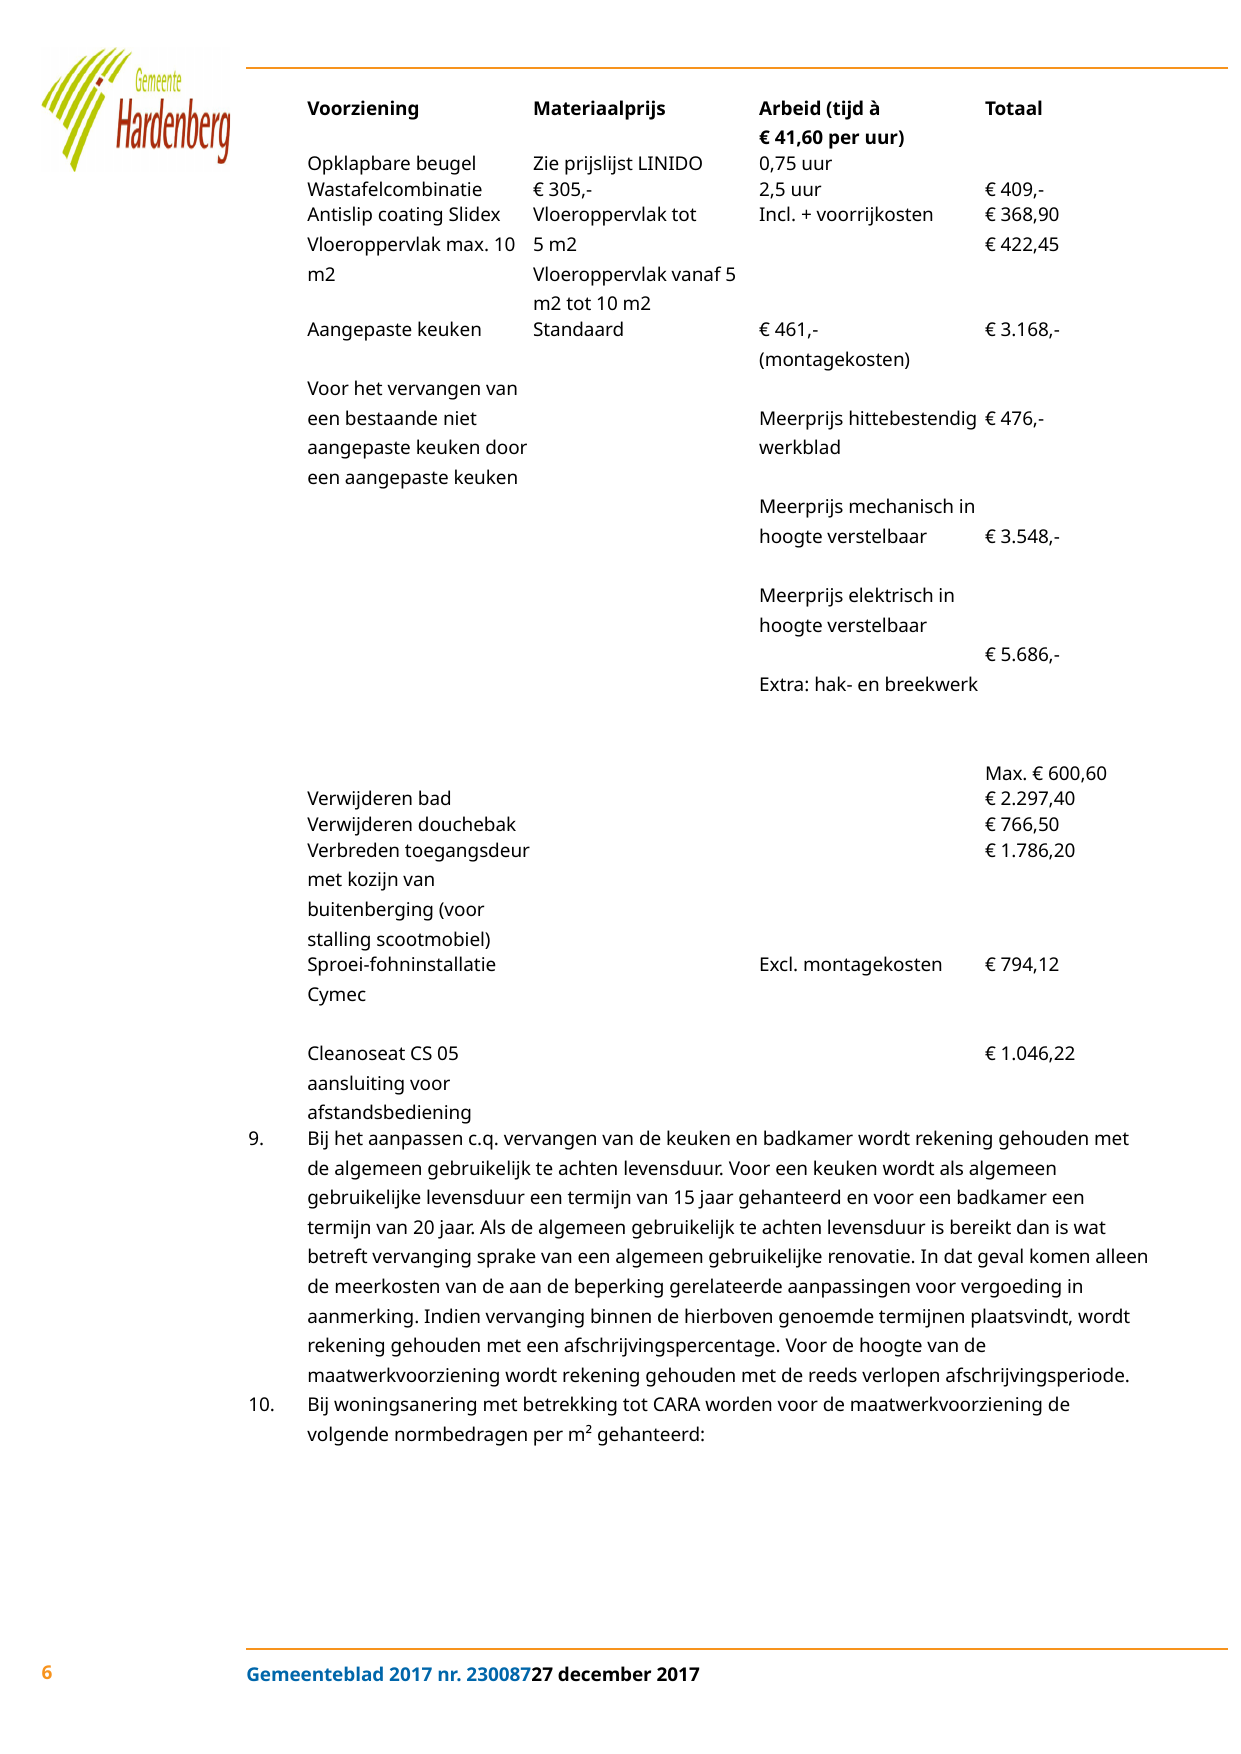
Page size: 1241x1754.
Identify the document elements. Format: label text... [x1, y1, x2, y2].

table_cell € 1.786,20 [985, 837, 1211, 952]
table_cell € 3.168,- € 476,- € 3.548,- € 5.686,- Max. € 600,60 [985, 316, 1211, 786]
table_cell Incl. + voorrijkosten [759, 202, 985, 316]
table_cell Excl. montagekosten [759, 952, 985, 1125]
table_cell Sproei-fohninstallatie Cymec Cleanoseat CS 05 aansluiting voor afstandsbediening [307, 952, 533, 1125]
table_cell Antislip coating Slidex Vloeroppervlak max. 10 m2 [307, 202, 533, 316]
table_header Materiaalprijs [533, 95, 759, 150]
table_header Arbeid (tijd à € 41,60 per uur) [759, 95, 985, 150]
list Bij het aanpassen c.q. vervangen van de keuken en badkamer wordt rekening gehouden met de algemeen gebruikelijk te achten levensduur. Voor een keuken wordt als algemeen gebruikelijke levensduur een termijn van 15 jaar gehanteerd en voor een badkamer een termijn van 20 jaar. Als de algemeen gebruikelijk te achten levensduur is bereikt dan is wat betreft vervanging sprake van een algemeen gebruikelijke renovatie. In dat geval komen alleen de meerkosten van de aan de beperking gerelateerde aanpassingen voor vergoeding in aanmerking. Indien vervanging binnen de hierboven genoemde termijnen plaatsvindt, wordt rekening gehouden met een afschrijvingspercentage. Voor de hoogte van de maatwerkvoorziening wordt rekening gehouden met de reeds verlopen afschrijvingsperiode. [248, 1125, 1152, 1388]
table_cell [759, 786, 985, 811]
table_cell [533, 811, 759, 837]
table_cell € 794,12 € 1.046,22 [985, 952, 1211, 1125]
table_cell Zie prijslijst LINIDO [533, 150, 759, 176]
table_cell [759, 811, 985, 837]
table_cell 2,5 uur [759, 176, 985, 202]
table_cell € 766,50 [985, 811, 1211, 837]
table_header Voorziening [307, 95, 533, 150]
table_cell Verbreden toegangsdeur met kozijn van buitenberging (voor stalling scootmobiel) [307, 837, 533, 952]
list Bij woningsanering met betrekking tot CARA worden voor de maatwerkvoorziening de volgende normbedragen per m² gehanteerd: [248, 1392, 1152, 1447]
table_cell € 461,- (montagekosten) Meerprijs hittebestendig werkblad Meerprijs mechanisch in hoogte verstelbaar Meerprijs elektrisch in hoogte verstelbaar Extra: hak- en breekwerk [759, 316, 985, 786]
table_cell Opklapbare beugel [307, 150, 533, 176]
table_cell [985, 150, 1211, 176]
table_cell 0,75 uur [759, 150, 985, 176]
table_cell [533, 786, 759, 811]
table_cell € 409,- [985, 176, 1211, 202]
table_cell [759, 837, 985, 952]
table_cell Vloeroppervlak tot 5 m2 Vloeroppervlak vanaf 5 m2 tot 10 m2 [533, 202, 759, 316]
table_cell Wastafelcombinatie [307, 176, 533, 202]
table_cell Standaard [533, 316, 759, 786]
table_cell [533, 952, 759, 1125]
table_cell € 305,- [533, 176, 759, 202]
table_header Totaal [985, 95, 1211, 150]
table_cell Aangepaste keuken Voor het vervangen van een bestaande niet aangepaste keuken door een aangepaste keuken [307, 316, 533, 786]
picture [41, 47, 231, 172]
table_cell [533, 837, 759, 952]
table_cell Verwijderen douchebak [307, 811, 533, 837]
table_cell € 2.297,40 [985, 786, 1211, 811]
table_cell € 368,90 € 422,45 [985, 202, 1211, 316]
table_cell Verwijderen bad [307, 786, 533, 811]
